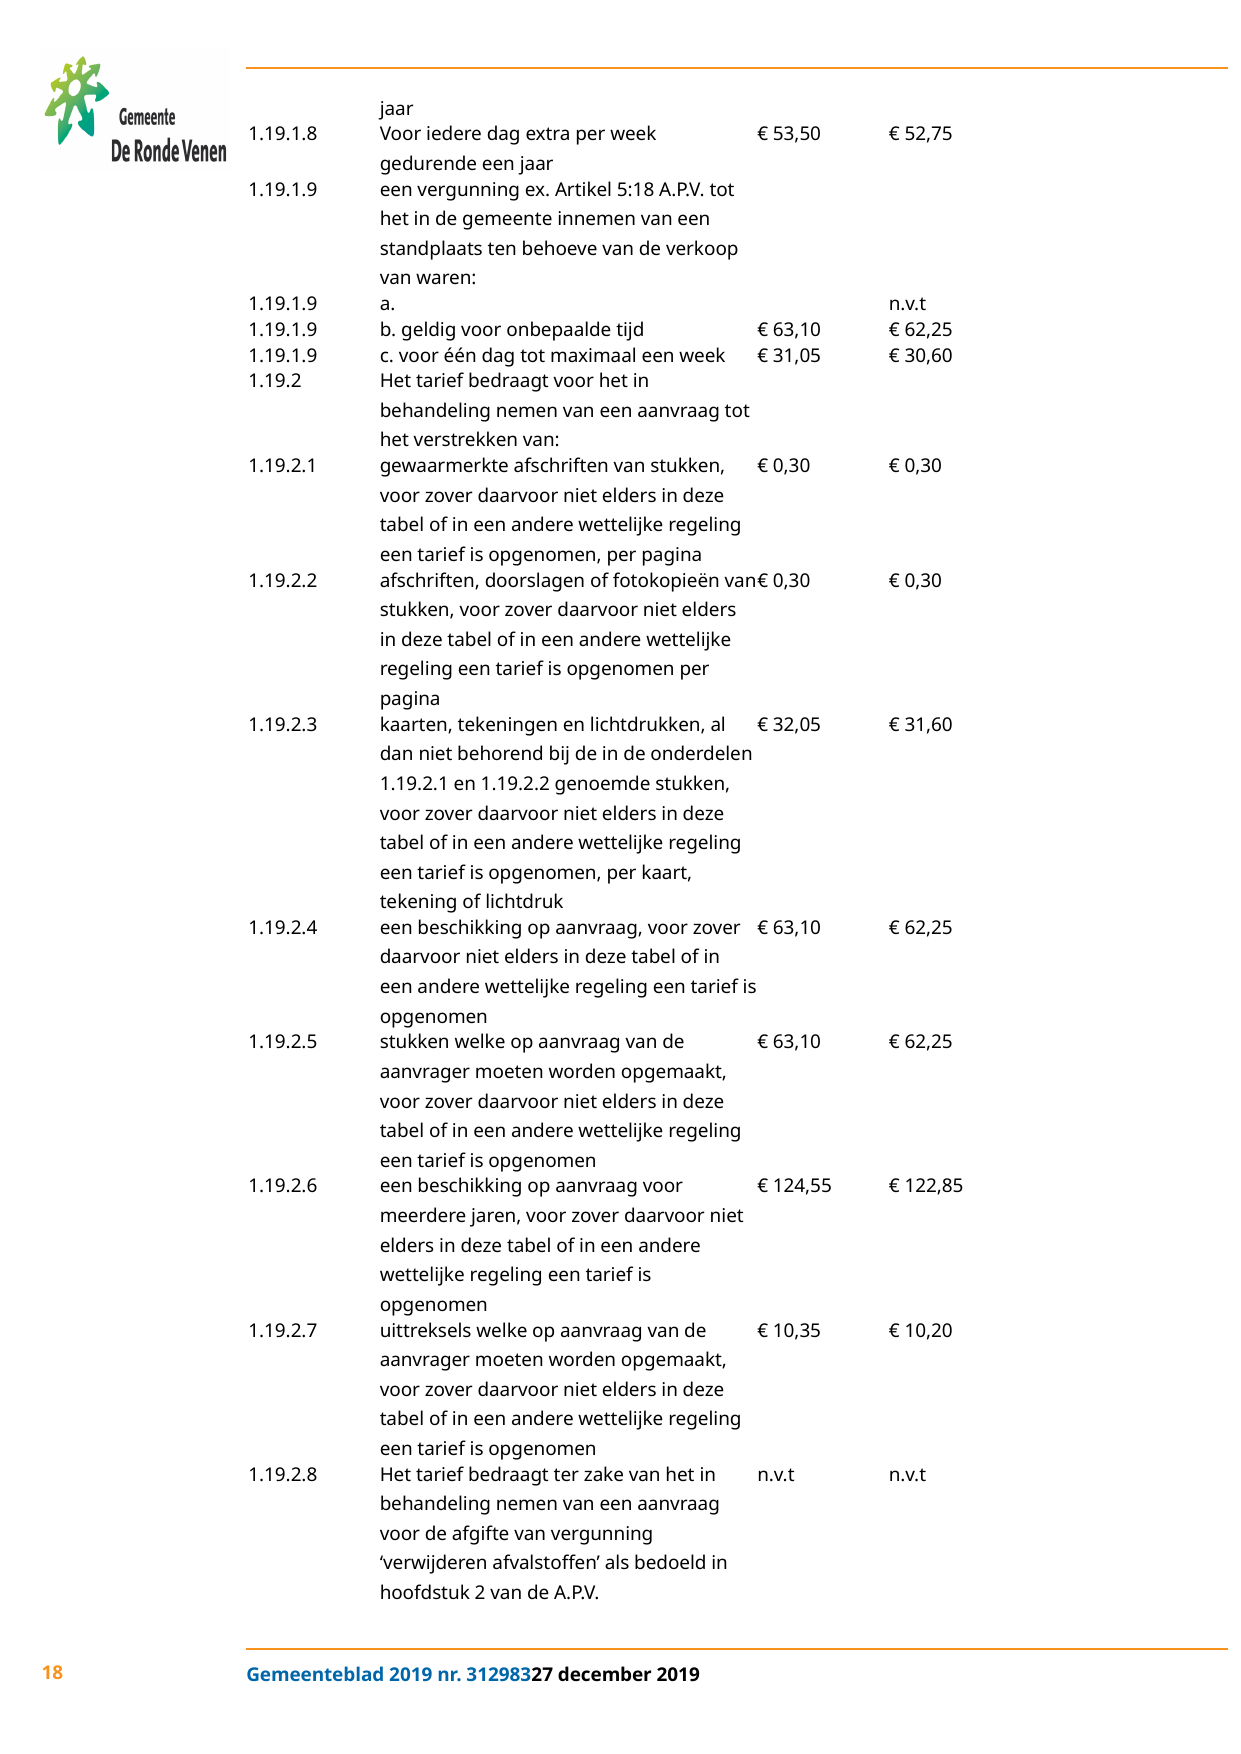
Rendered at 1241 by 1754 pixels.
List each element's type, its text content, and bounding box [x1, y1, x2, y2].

table_cell € 122,85 [889, 1173, 1152, 1317]
table_cell 1.19.2.6 [248, 1173, 379, 1317]
table_cell een beschikking op aanvraag, voor zover daarvoor niet elders in deze tabel of in een andere wettelijke regeling een tarief is opgenomen [380, 914, 757, 1029]
table_cell Voor iedere dag extra per week gedurende een jaar [380, 121, 757, 176]
table_cell 1.19.2.3 [248, 711, 379, 914]
table_cell 1.19.1.9 [248, 290, 379, 316]
table_cell € 124,55 [757, 1173, 888, 1317]
table_cell 1.19.1.8 [248, 121, 379, 176]
table_cell een beschikking op aanvraag voor meerdere jaren, voor zover daarvoor niet elders in deze tabel of in een andere wettelijke regeling een tarief is opgenomen [380, 1173, 757, 1317]
table_cell gewaarmerkte afschriften van stukken, voor zover daarvoor niet elders in deze tabel of in een andere wettelijke regeling een tarief is opgenomen, per pagina [380, 453, 757, 567]
table_cell 1.19.2.2 [248, 567, 379, 711]
table_cell c. voor één dag tot maximaal een week [380, 342, 757, 367]
table_cell stukken welke op aanvraag van de aanvrager moeten worden opgemaakt, voor zover daarvoor niet elders in deze tabel of in een andere wettelijke regeling een tarief is opgenomen [380, 1029, 757, 1173]
table_cell 1.19.2.1 [248, 453, 379, 567]
table_cell n.v.t [889, 1461, 1152, 1605]
table_cell n.v.t [757, 1461, 888, 1605]
table_cell € 62,25 [889, 1029, 1152, 1173]
table_cell Het tarief bedraagt ter zake van het in behandeling nemen van een aanvraag voor de afgifte van vergunning ‘verwijderen afvalstoffen’ als bedoeld in hoofdstuk 2 van de A.P.V. [380, 1461, 757, 1605]
table_cell [889, 368, 1152, 452]
table_cell € 31,05 [757, 342, 888, 367]
table_cell € 31,60 [889, 711, 1152, 914]
table_cell afschriften, doorslagen of fotokopieën van stukken, voor zover daarvoor niet elders in deze tabel of in een andere wettelijke regeling een tarief is opgenomen per pagina [380, 567, 757, 711]
table_cell € 62,25 [889, 316, 1152, 342]
table_cell 1.19.2.4 [248, 914, 379, 1029]
table_cell € 32,05 [757, 711, 888, 914]
table_cell b. geldig voor onbepaalde tijd [380, 316, 757, 342]
table_cell [248, 95, 379, 121]
table_cell n.v.t [889, 290, 1152, 316]
table_cell [757, 290, 888, 316]
table_cell Het tarief bedraagt voor het in behandeling nemen van een aanvraag tot het verstrekken van: [380, 368, 757, 452]
table_cell € 0,30 [889, 453, 1152, 567]
table_cell € 10,35 [757, 1317, 888, 1461]
table_cell 1.19.1.9 [248, 176, 379, 290]
table_cell jaar [380, 95, 757, 121]
table_cell 1.19.1.9 [248, 316, 379, 342]
table_cell [889, 95, 1152, 121]
table_cell € 63,10 [757, 914, 888, 1029]
table_cell [757, 176, 888, 290]
table_cell € 63,10 [757, 316, 888, 342]
table_cell € 0,30 [757, 567, 888, 711]
table_cell € 0,30 [757, 453, 888, 567]
table_cell uittreksels welke op aanvraag van de aanvrager moeten worden opgemaakt, voor zover daarvoor niet elders in deze tabel of in een andere wettelijke regeling een tarief is opgenomen [380, 1317, 757, 1461]
table_cell 1.19.2.7 [248, 1317, 379, 1461]
table_cell [889, 176, 1152, 290]
table_cell € 0,30 [889, 567, 1152, 711]
table_cell 1.19.2.5 [248, 1029, 379, 1173]
table_cell € 52,75 [889, 121, 1152, 176]
table_cell [757, 368, 888, 452]
picture [41, 47, 231, 172]
table_cell 1.19.1.9 [248, 342, 379, 367]
table_cell 1.19.2 [248, 368, 379, 452]
table_cell [757, 95, 888, 121]
table_cell a. [380, 290, 757, 316]
table_cell 1.19.2.8 [248, 1461, 379, 1605]
table_cell € 30,60 [889, 342, 1152, 367]
table_cell kaarten, tekeningen en lichtdrukken, al dan niet behorend bij de in de onderdelen 1.19.2.1 en 1.19.2.2 genoemde stukken, voor zover daarvoor niet elders in deze tabel of in een andere wettelijke regeling een tarief is opgenomen, per kaart, tekening of lichtdruk [380, 711, 757, 914]
table_cell € 53,50 [757, 121, 888, 176]
table_cell € 62,25 [889, 914, 1152, 1029]
table_cell € 10,20 [889, 1317, 1152, 1461]
table_cell een vergunning ex. Artikel 5:18 A.P.V. tot het in de gemeente innemen van een standplaats ten behoeve van de verkoop van waren: [380, 176, 757, 290]
table_cell € 63,10 [757, 1029, 888, 1173]
